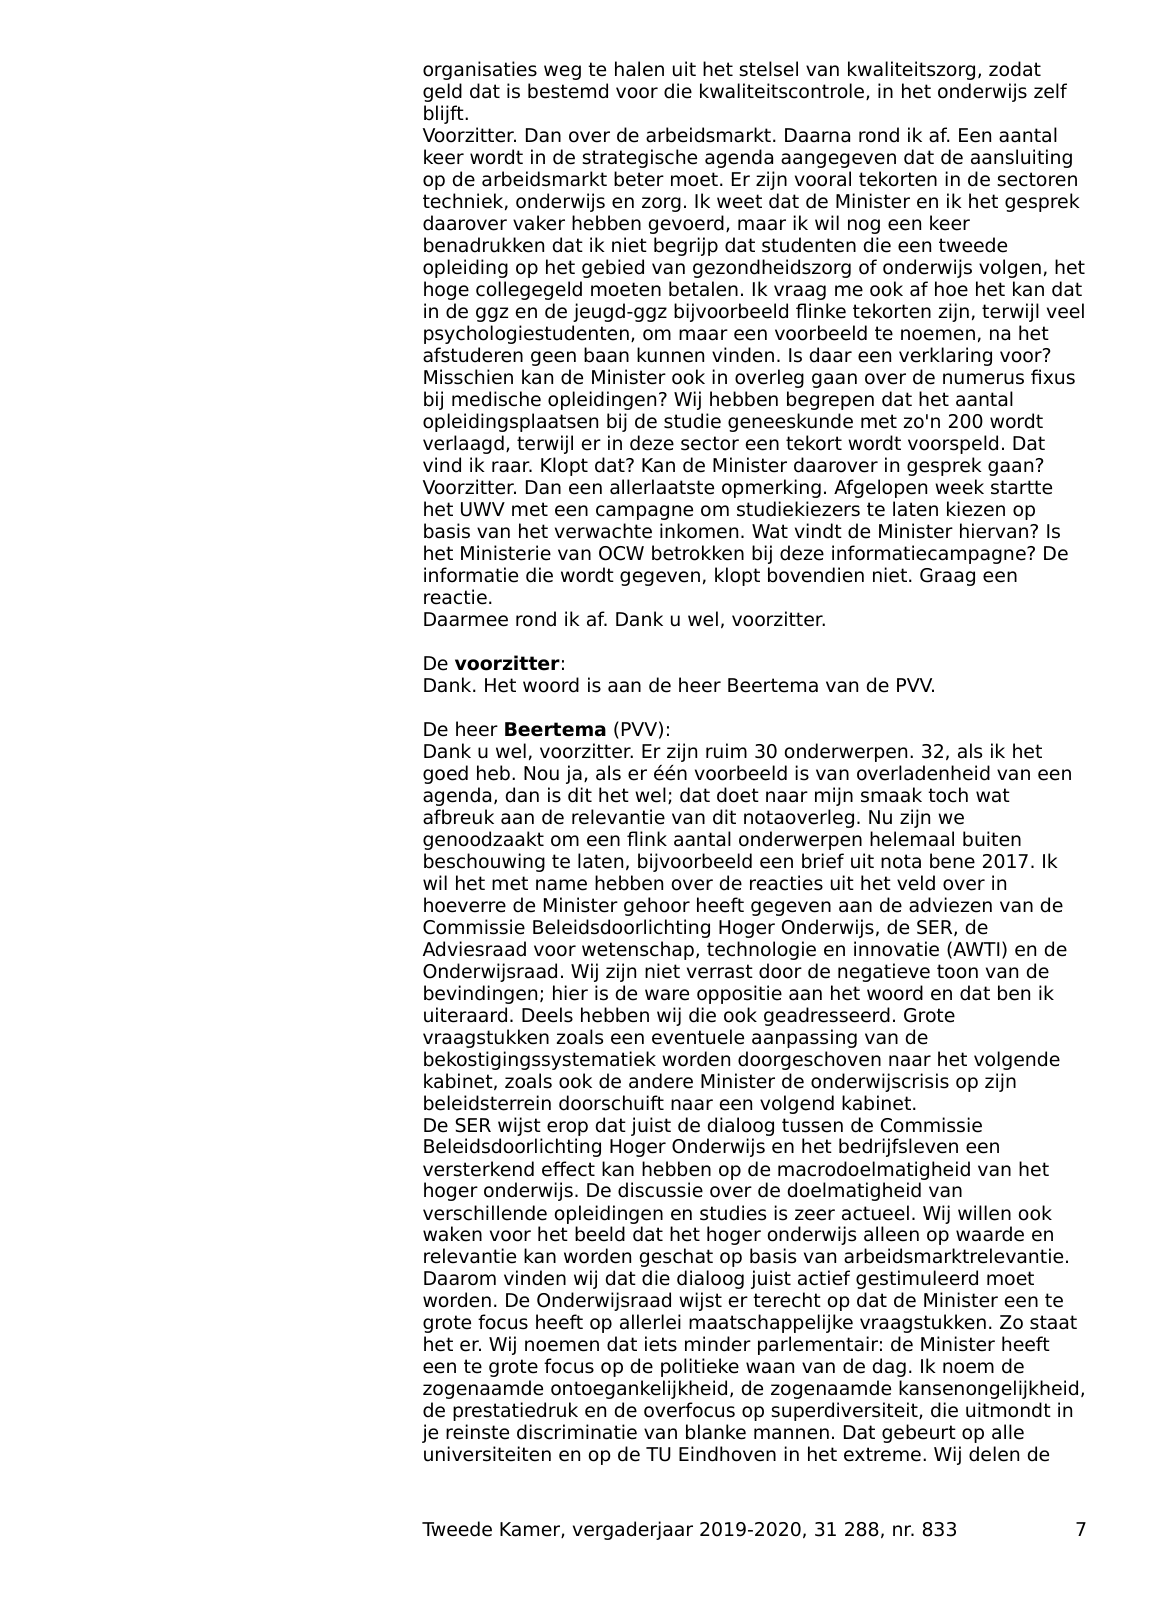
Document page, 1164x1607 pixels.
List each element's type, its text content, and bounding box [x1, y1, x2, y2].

text Dank. Het woord is aan de heer Beertema van de PVV. [422, 675, 1087, 697]
text organisaties weg te halen uit het stelsel van kwaliteitszorg, zodat geld dat is bestemd voor die kwaliteitscontrole, in het onderwijs zelf blijft. [422, 59, 1087, 125]
text De SER wijst erop dat juist de dialoog tussen de Commissie Beleidsdoorlichting Hoger Onderwijs en het bedrijfsleven een versterkend effect kan hebben op de macrodoelmatigheid van het hoger onderwijs. De discussie over de doelmatigheid van verschillende opleidingen en studies is zeer actueel. Wij willen ook waken voor het beeld dat het hoger onderwijs alleen op waarde en relevantie kan worden geschat op basis van arbeidsmarktrelevantie. Daarom vinden wij dat die dialoog juist actief gestimuleerd moet worden. De Onderwijsraad wijst er terecht op dat de Minister een te grote focus heeft op allerlei maatschappelijke vraagstukken. Zo staat het er. Wij noemen dat iets minder parlementair: de Minister heeft een te grote focus op de politieke waan van de dag. Ik noem de zogenaamde ontoegankelijkheid, de zogenaamde kansenongelijkheid, de prestatiedruk en de overfocus op superdiversiteit, die uitmondt in je reinste discriminatie van blanke mannen. Dat gebeurt op alle universiteiten en op de TU Eindhoven in het extreme. Wij delen de [422, 1114, 1087, 1466]
text Voorzitter. Dan over de arbeidsmarkt. Daarna rond ik af. Een aantal keer wordt in de strategische agenda aangegeven dat de aansluiting op de arbeidsmarkt beter moet. Er zijn vooral tekorten in de sectoren techniek, onderwijs en zorg. Ik weet dat de Minister en ik het gesprek daarover vaker hebben gevoerd, maar ik wil nog een keer benadrukken dat ik niet begrijp dat studenten die een tweede opleiding op het gebied van gezondheidszorg of onderwijs volgen, het hoge collegegeld moeten betalen. Ik vraag me ook af hoe het kan dat in de ggz en de jeugd-ggz bijvoorbeeld flinke tekorten zijn, terwijl veel psychologiestudenten, om maar een voorbeeld te noemen, na het afstuderen geen baan kunnen vinden. Is daar een verklaring voor? Misschien kan de Minister ook in overleg gaan over de numerus fixus bij medische opleidingen? Wij hebben begrepen dat het aantal opleidingsplaatsen bij de studie geneeskunde met zo'n 200 wordt verlaagd, terwijl er in deze sector een tekort wordt voorspeld. Dat vind ik raar. Klopt dat? Kan de Minister daarover in gesprek gaan? [422, 125, 1087, 477]
text Voorzitter. Dan een allerlaatste opmerking. Afgelopen week startte het UWV met een campagne om studiekiezers te laten kiezen op basis van het verwachte inkomen. Wat vindt de Minister hiervan? Is het Ministerie van OCW betrokken bij deze informatiecampagne? De informatie die wordt gegeven, klopt bovendien niet. Graag een reactie. [422, 477, 1087, 608]
text De voorzitter: [422, 653, 1087, 675]
text De heer Beertema (PVV): [422, 719, 1087, 741]
text Daarmee rond ik af. Dank u wel, voorzitter. [422, 608, 1087, 631]
text Dank u wel, voorzitter. Er zijn ruim 30 onderwerpen. 32, als ik het goed heb. Nou ja, als er één voorbeeld is van overladenheid van een agenda, dan is dit het wel; dat doet naar mijn smaak toch wat afbreuk aan de relevantie van dit notaoverleg. Nu zijn we genoodzaakt om een flink aantal onderwerpen helemaal buiten beschouwing te laten, bijvoorbeeld een brief uit nota bene 2017. Ik wil het met name hebben over de reacties uit het veld over in hoeverre de Minister gehoor heeft gegeven aan de adviezen van de Commissie Beleidsdoorlichting Hoger Onderwijs, de SER, de Adviesraad voor wetenschap, technologie en innovatie (AWTI) en de Onderwijsraad. Wij zijn niet verrast door de negatieve toon van de bevindingen; hier is de ware oppositie aan het woord en dat ben ik uiteraard. Deels hebben wij die ook geadresseerd. Grote vraagstukken zoals een eventuele aanpassing van de bekostigingssystematiek worden doorgeschoven naar het volgende kabinet, zoals ook de andere Minister de onderwijscrisis op zijn beleidsterrein doorschuift naar een volgend kabinet. [422, 741, 1087, 1114]
